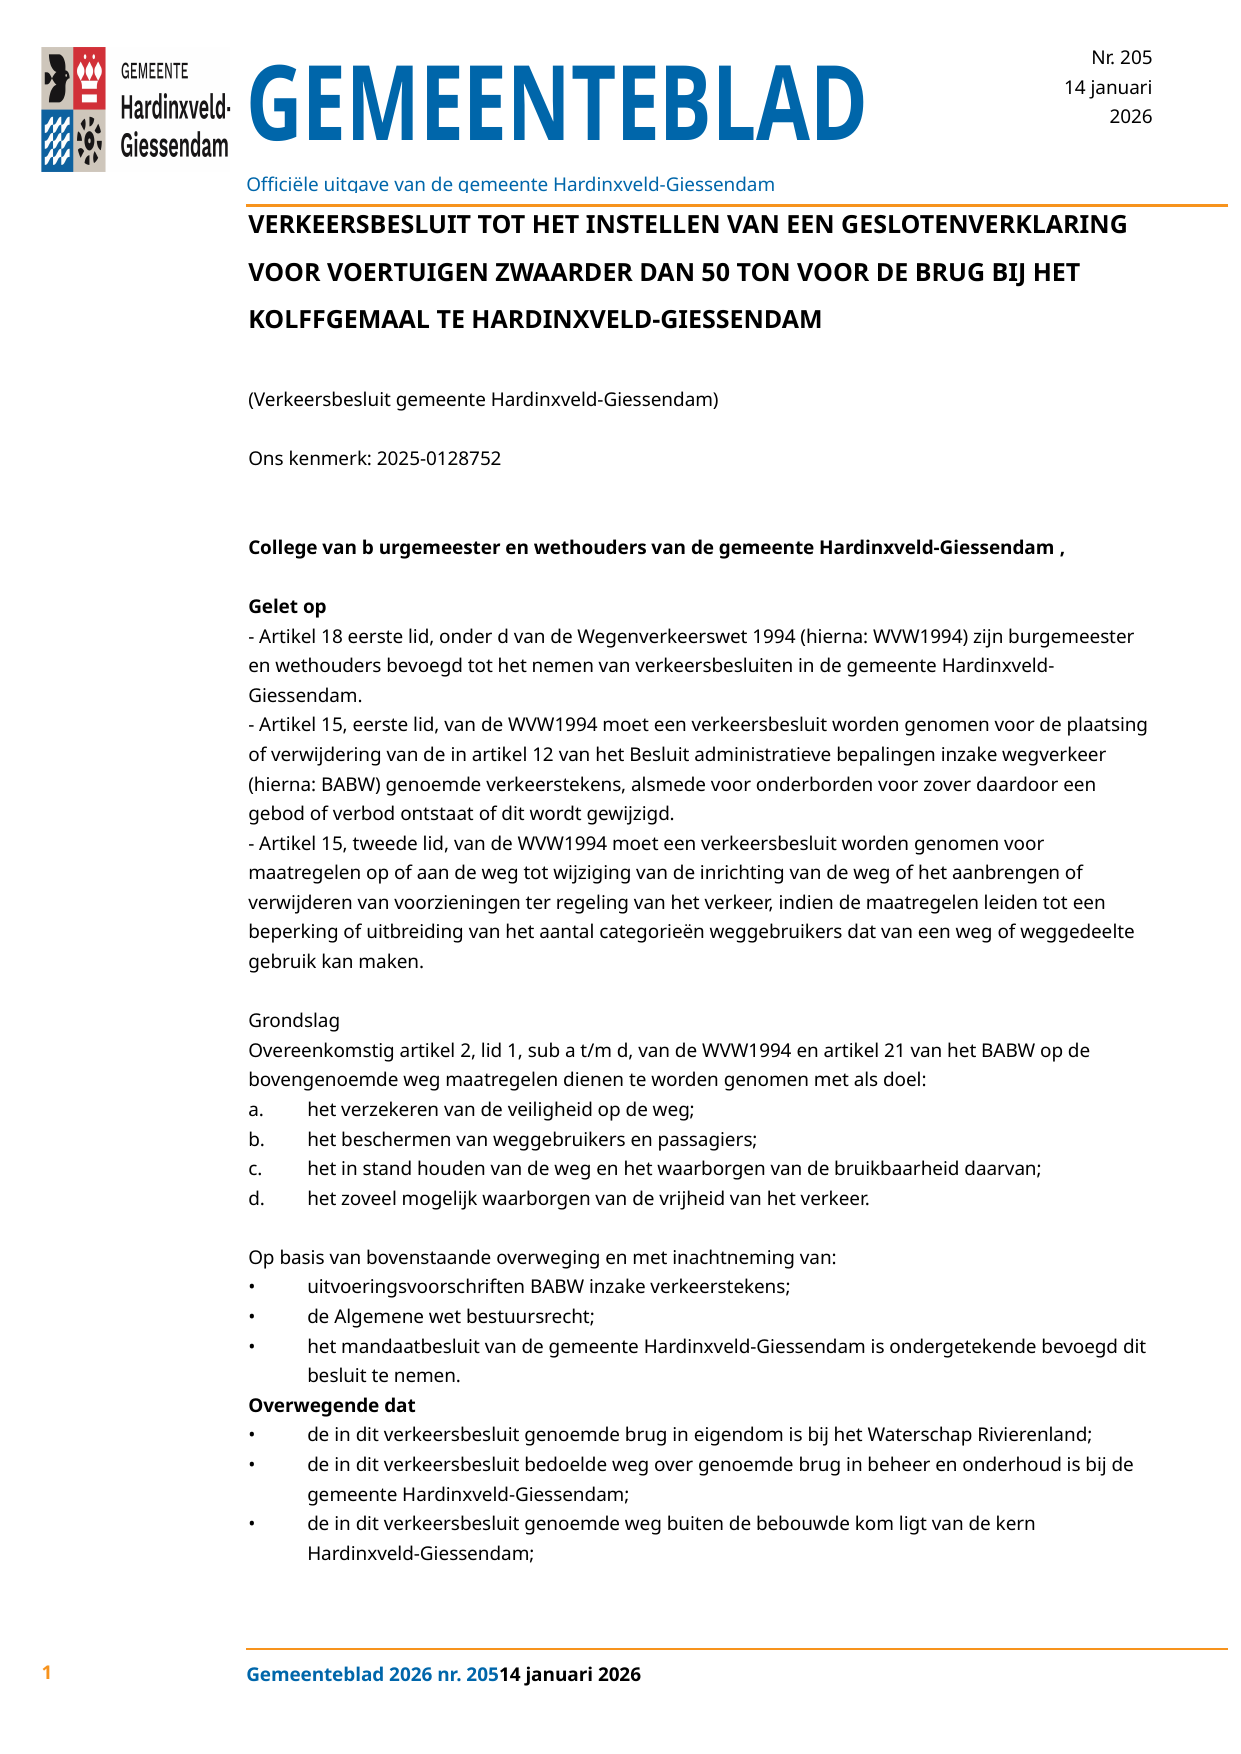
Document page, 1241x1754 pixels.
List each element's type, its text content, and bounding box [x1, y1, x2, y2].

list uitvoeringsvoorschriften BABW inzake verkeerstekens; [248, 1274, 1152, 1299]
text Ons kenmerk: 2025-0128752 [248, 445, 1152, 471]
text Gelet op [248, 593, 1152, 619]
text Op basis van bovenstaande overweging en met inachtneming van: [248, 1244, 1152, 1270]
text - Artikel 18 eerste lid, onder d van de Wegenverkeerswet 1994 (hierna: WVW1994) zijn burgemeester en wethouders bevoegd tot het nemen van verkeersbesluiten in de gemeente Hardinxveld-Giessendam. [248, 623, 1152, 708]
text - Artikel 15, tweede lid, van de WVW1994 moet een verkeersbesluit worden genomen voor maatregelen op of aan de weg tot wijziging van de inrichting van de weg of het aanbrengen of verwijderen van voorzieningen ter regeling van het verkeer, indien de maatregelen leiden tot een beperking of uitbreiding van het aantal categorieën weggebruikers dat van een weg of weggedeelte gebruik kan maken. [248, 830, 1152, 974]
text Grondslag [248, 1007, 1152, 1033]
text Overeenkomstig artikel 2, lid 1, sub a t/m d, van de WVW1994 en artikel 21 van het BABW op de bovengenoemde weg maatregelen dienen te worden genomen met als doel: [248, 1037, 1152, 1092]
list het in stand houden van de weg en het waarborgen van de bruikbaarheid daarvan; [248, 1155, 1152, 1181]
list het mandaatbesluit van de gemeente Hardinxveld-Giessendam is ondergetekende bevoegd dit besluit te nemen. [248, 1333, 1152, 1388]
text VERKEERSBESLUIT TOT HET INSTELLEN VAN EEN GESLOTENVERKLARING VOOR VOERTUIGEN ZWAARDER DAN 50 TON VOOR DE BRUG BIJ HET KOLFFGEMAAL TE HARDINXVELD-GIESSENDAM [248, 207, 1152, 336]
list de in dit verkeersbesluit genoemde brug in eigendom is bij het Waterschap Rivierenland; [248, 1422, 1152, 1447]
picture [41, 47, 231, 172]
list het zoveel mogelijk waarborgen van de vrijheid van het verkeer. [248, 1185, 1152, 1211]
text Overwegende dat [248, 1392, 1152, 1418]
text College van b urgemeester en wethouders van de gemeente Hardinxveld-Giessendam , [248, 534, 1152, 560]
text - Artikel 15, eerste lid, van de WVW1994 moet een verkeersbesluit worden genomen voor de plaatsing of verwijdering van de in artikel 12 van het Besluit administratieve bepalingen inzake wegverkeer (hierna: BABW) genoemde verkeerstekens, alsmede voor onderborden voor zover daardoor een gebod of verbod ontstaat of dit wordt gewijzigd. [248, 712, 1152, 826]
list de in dit verkeersbesluit genoemde weg buiten de bebouwde kom ligt van de kern Hardinxveld-Giessendam; [248, 1510, 1152, 1566]
text (Verkeersbesluit gemeente Hardinxveld-Giessendam) [248, 386, 1152, 412]
list de in dit verkeersbesluit bedoelde weg over genoemde brug in beheer en onderhoud is bij de gemeente Hardinxveld-Giessendam; [248, 1451, 1152, 1507]
list het beschermen van weggebruikers en passagiers; [248, 1126, 1152, 1152]
list de Algemene wet bestuursrecht; [248, 1303, 1152, 1329]
list het verzekeren van de veiligheid op de weg; [248, 1096, 1152, 1122]
